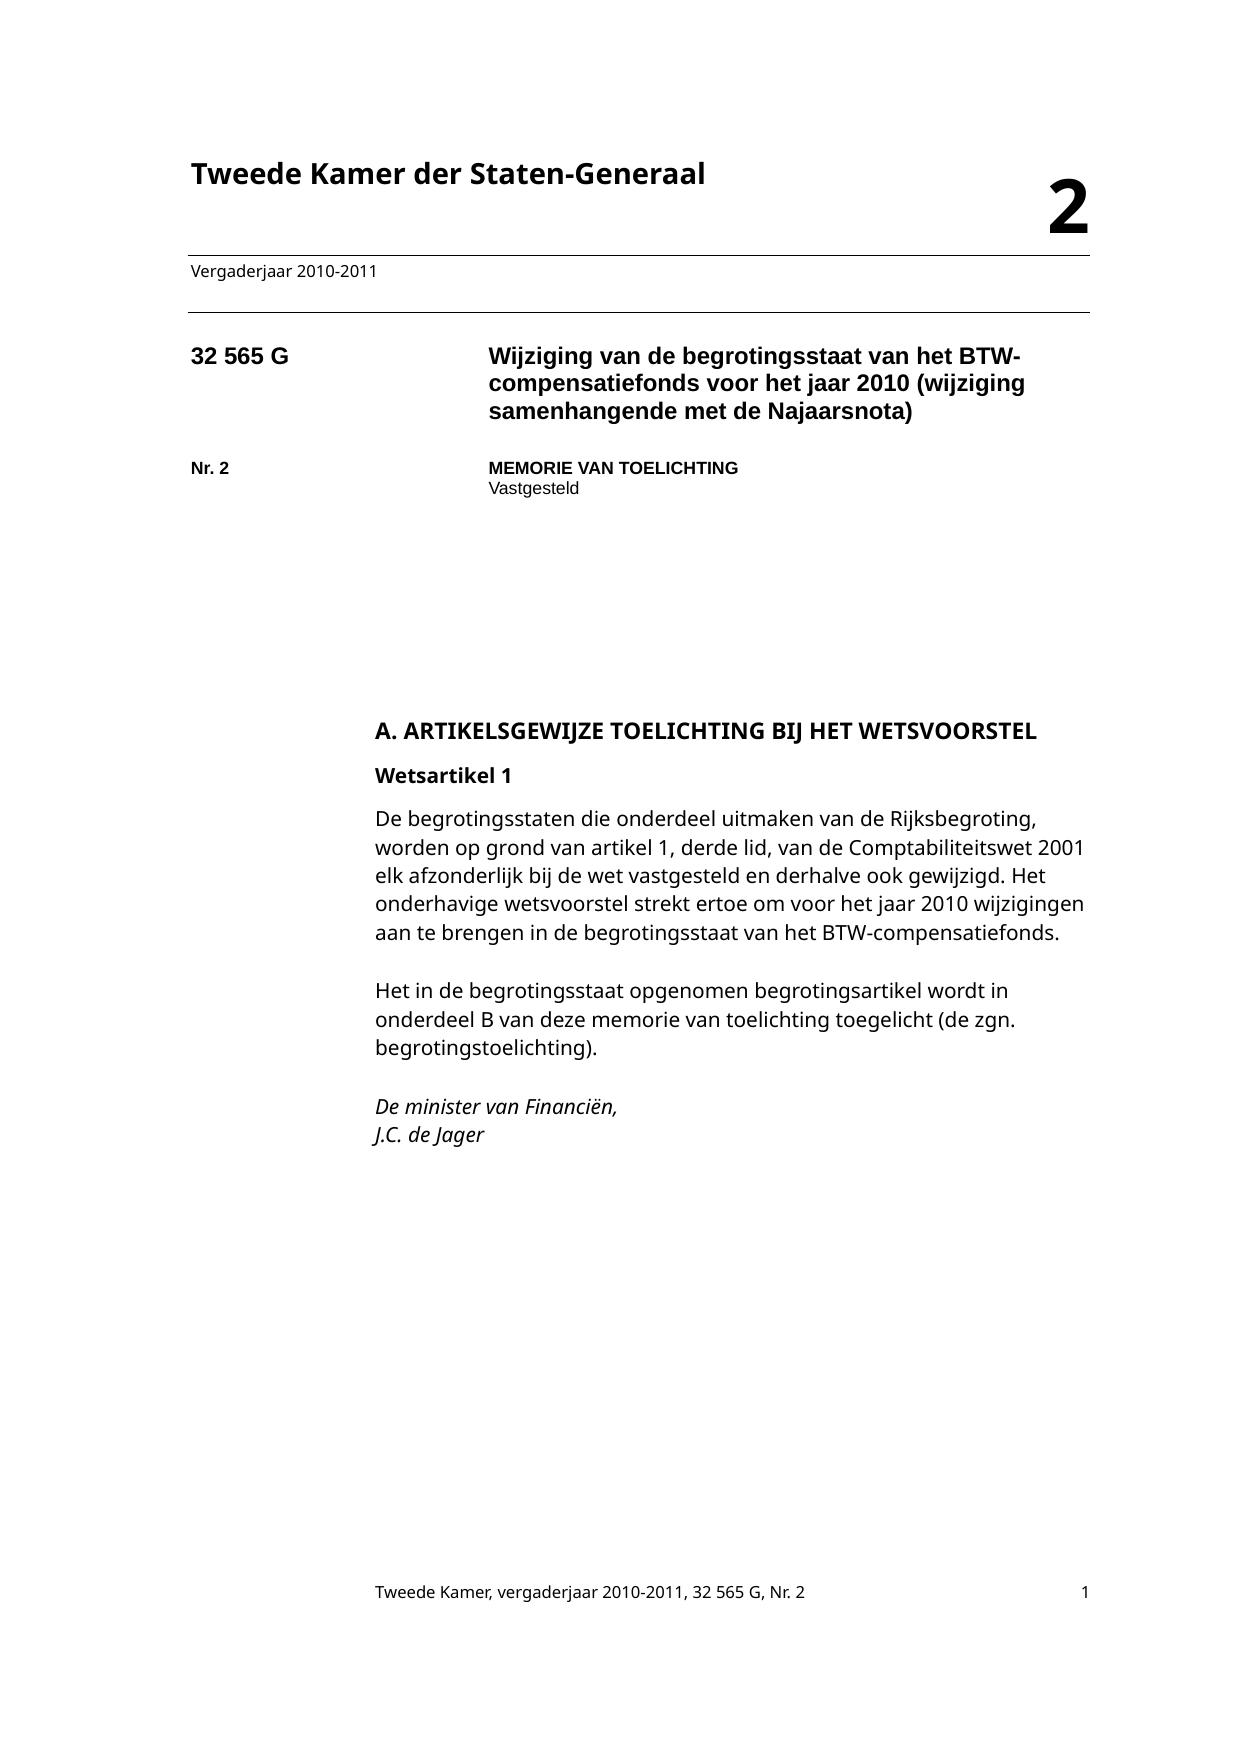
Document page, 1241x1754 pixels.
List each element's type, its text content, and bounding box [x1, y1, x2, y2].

table_cell Wijziging van de begrotingsstaat van het BTW-compensatiefonds voor het jaar 2010 (wijziging samenhangende met de Najaarsnota) [485, 339, 1090, 454]
text Het in de begrotingsstaat opgenomen begrotingsartikel wordt in onderdeel B van deze memorie van toelichting toegelicht (de zgn. begrotingstoelichting). [375, 976, 1090, 1062]
text J.C. de Jager [375, 1120, 1090, 1149]
table_cell [188, 313, 485, 339]
table_cell Vergaderjaar 2010-2011 [188, 256, 485, 312]
text Wetsartikel 1 [375, 761, 1090, 789]
table_cell 32 565 G [188, 339, 485, 454]
table_header Tweede Kamer der Staten-Generaal [188, 150, 909, 255]
text De begrotingsstaten die onderdeel uitmaken van de Rijksbegroting, worden op grond van artikel 1, derde lid, van de Comptabiliteitswet 2001 elk afzonderlijk bij de wet vastgesteld en derhalve ook gewijzigd. Het onderhavige wetsvoorstel strekt ertoe om voor het jaar 2010 wijzigingen aan te brengen in de begrotingsstaat van het BTW-compensatiefonds. [375, 804, 1090, 946]
table_cell [485, 313, 1090, 339]
table_cell MEMORIE VAN TOELICHTING Vastgesteld [485, 455, 1090, 573]
table_cell Nr. 2 [188, 455, 485, 573]
table_cell [485, 256, 1090, 312]
table_header 2 [910, 150, 1090, 255]
text De minister van Financiën, [375, 1092, 1090, 1120]
subtitle A. ARTIKELSGEWIJZE TOELICHTING BIJ HET WETSVOORSTEL [375, 714, 1090, 746]
